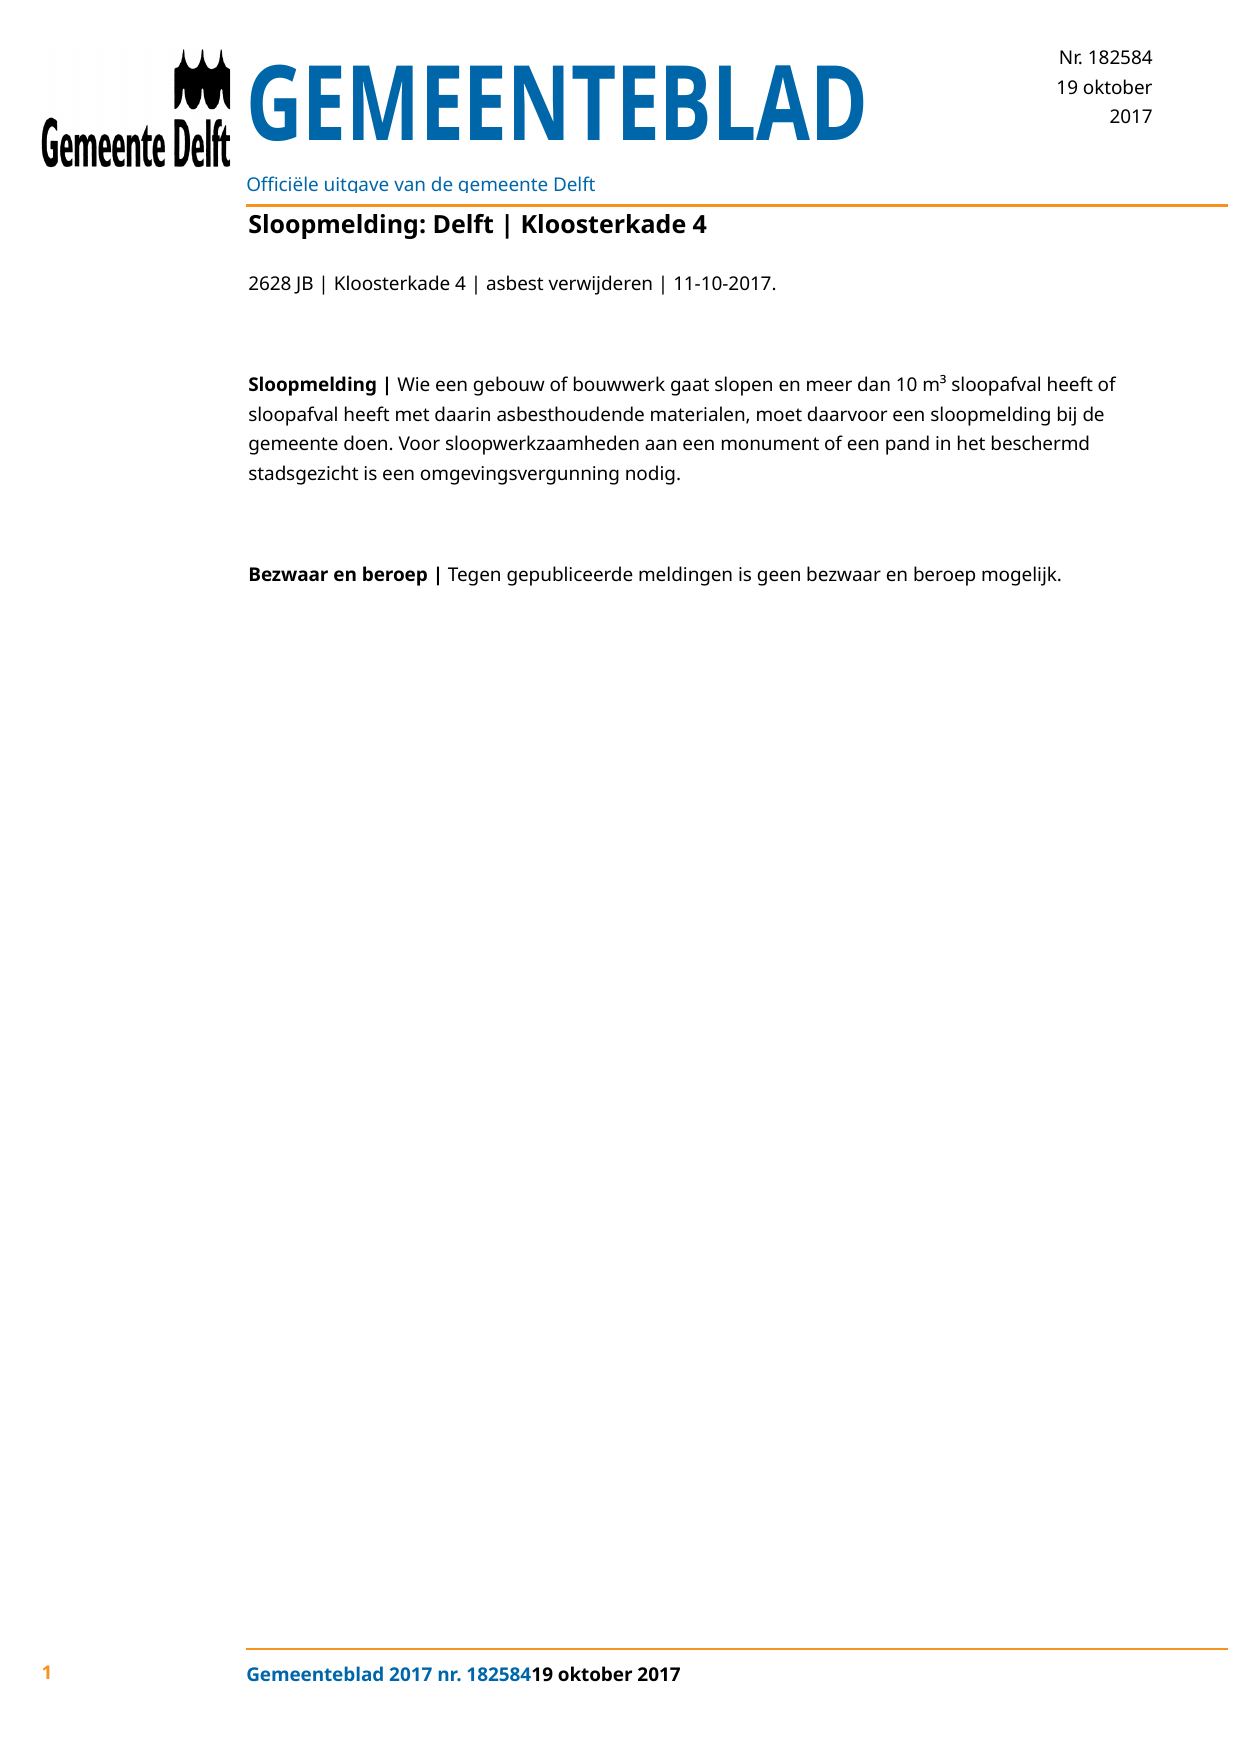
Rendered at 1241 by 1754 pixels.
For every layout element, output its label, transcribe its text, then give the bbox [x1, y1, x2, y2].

text Bezwaar en beroep | Tegen gepubliceerde meldingen is geen bezwaar en beroep mogelijk. [248, 561, 1152, 586]
text Sloopmelding | Wie een gebouw of bouwwerk gaat slopen en meer dan 10 m³ sloopafval heeft of sloopafval heeft met daarin asbesthoudende materialen, moet daarvoor een sloopmelding bij de gemeente doen. Voor sloopwerkzaamheden aan een monument of een pand in het beschermd stadsgezicht is een omgevingsvergunning nodig. [248, 371, 1152, 486]
text Sloopmelding: Delft | Kloosterkade 4 [248, 207, 1152, 241]
text 2628 JB | Kloosterkade 4 | asbest verwijderen | 11-10-2017. [248, 270, 1152, 296]
picture [41, 47, 231, 172]
